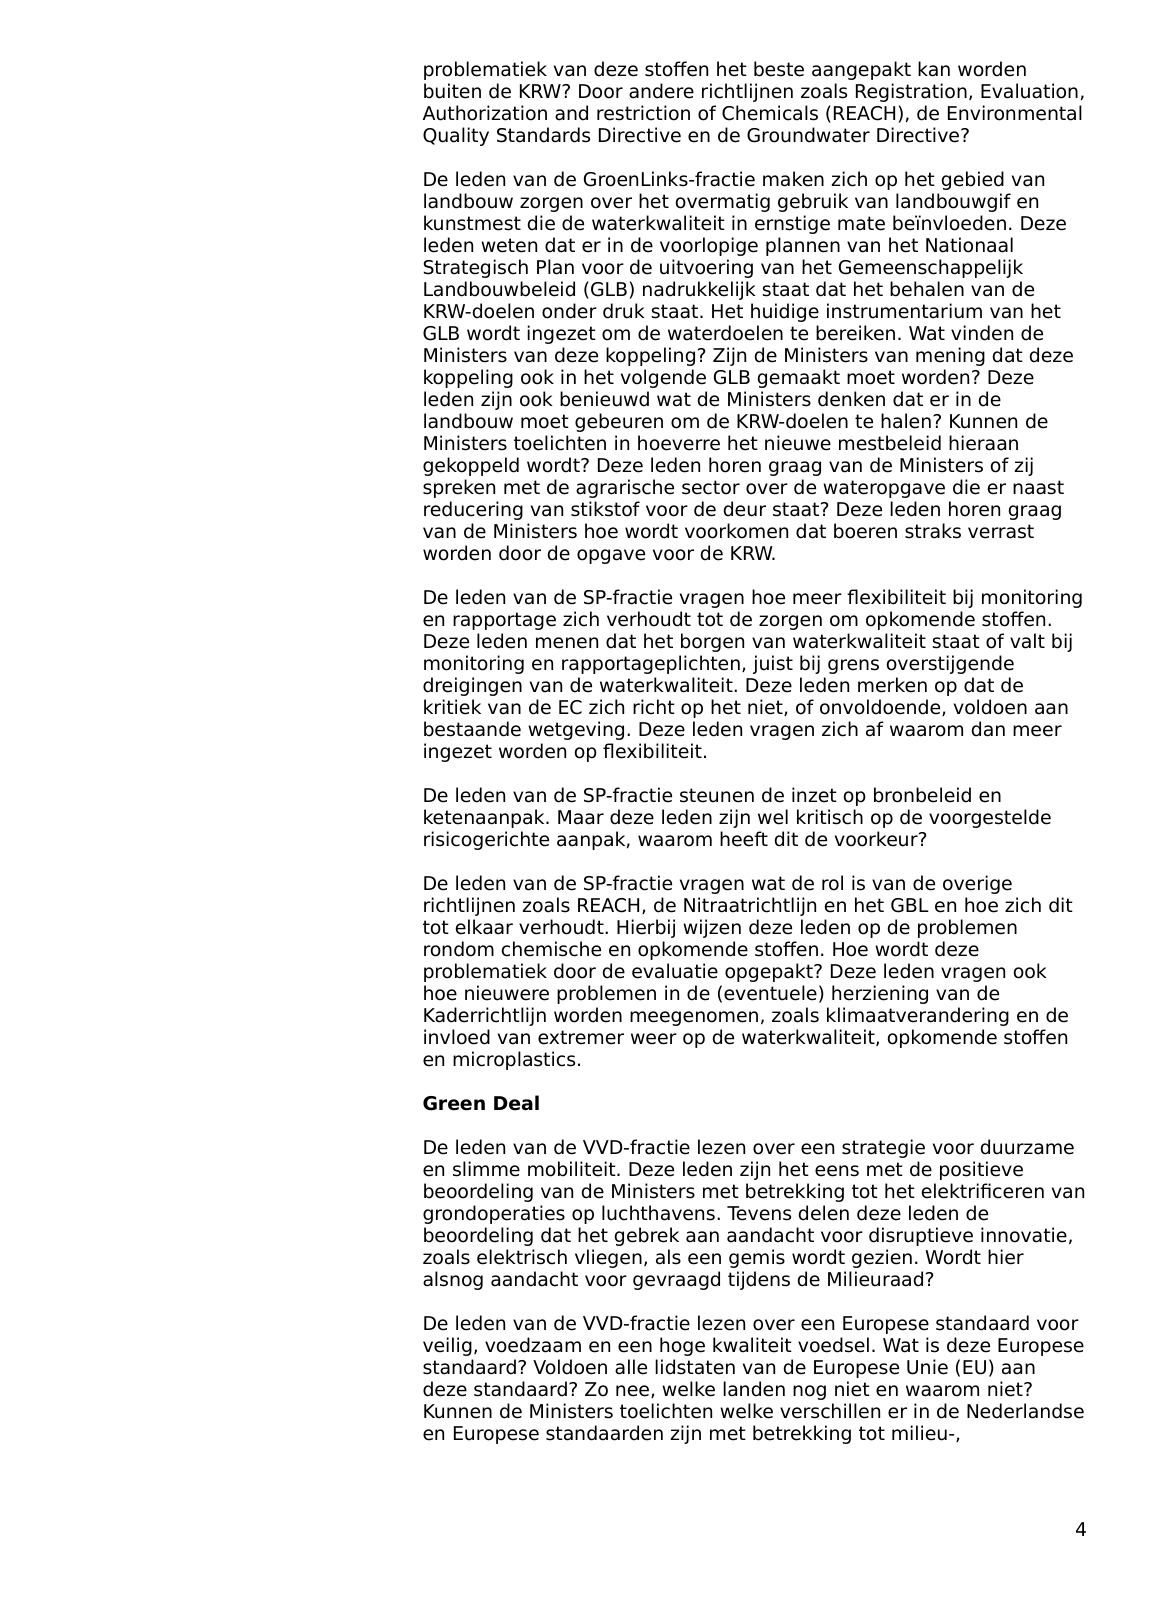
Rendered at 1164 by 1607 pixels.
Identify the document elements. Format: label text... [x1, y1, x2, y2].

text De leden van de SP-fractie vragen hoe meer flexibiliteit bij monitoring en rapportage zich verhoudt tot de zorgen om opkomende stoffen. Deze leden menen dat het borgen van waterkwaliteit staat of valt bij monitoring en rapportageplichten, juist bij grens overstijgende dreigingen van de waterkwaliteit. Deze leden merken op dat de kritiek van de EC zich richt op het niet, of onvoldoende, voldoen aan bestaande wetgeving. Deze leden vragen zich af waarom dan meer ingezet worden op flexibiliteit. [422, 587, 1087, 763]
text De leden van de VVD-fractie lezen over een Europese standaard voor veilig, voedzaam en een hoge kwaliteit voedsel. Wat is deze Europese standaard? Voldoen alle lidstaten van de Europese Unie (EU) aan deze standaard? Zo nee, welke landen nog niet en waarom niet? Kunnen de Ministers toelichten welke verschillen er in de Nederlandse en Europese standaarden zijn met betrekking tot milieu-, [422, 1313, 1087, 1445]
text De leden van de GroenLinks-fractie maken zich op het gebied van landbouw zorgen over het overmatig gebruik van landbouwgif en kunstmest die de waterkwaliteit in ernstige mate beïnvloeden. Deze leden weten dat er in de voorlopige plannen van het Nationaal Strategisch Plan voor de uitvoering van het Gemeenschappelijk Landbouwbeleid (GLB) nadrukkelijk staat dat het behalen van de KRW-doelen onder druk staat. Het huidige instrumentarium van het GLB wordt ingezet om de waterdoelen te bereiken. Wat vinden de Ministers van deze koppeling? Zijn de Ministers van mening dat deze koppeling ook in het volgende GLB gemaakt moet worden? Deze leden zijn ook benieuwd wat de Ministers denken dat er in de landbouw moet gebeuren om de KRW-doelen te halen? Kunnen de Ministers toelichten in hoeverre het nieuwe mestbeleid hieraan gekoppeld wordt? Deze leden horen graag van de Ministers of zij spreken met de agrarische sector over de wateropgave die er naast reducering van stikstof voor de deur staat? Deze leden horen graag van de Ministers hoe wordt voorkomen dat boeren straks verrast worden door de opgave voor de KRW. [422, 169, 1087, 565]
text problematiek van deze stoffen het beste aangepakt kan worden buiten de KRW? Door andere richtlijnen zoals Registration, Evaluation, Authorization and restriction of Chemicals (REACH), de Environmental Quality Standards Directive en de Groundwater Directive? [422, 59, 1087, 147]
text De leden van de VVD-fractie lezen over een strategie voor duurzame en slimme mobiliteit. Deze leden zijn het eens met de positieve beoordeling van de Ministers met betrekking tot het elektrificeren van grondoperaties op luchthavens. Tevens delen deze leden de beoordeling dat het gebrek aan aandacht voor disruptieve innovatie, zoals elektrisch vliegen, als een gemis wordt gezien. Wordt hier alsnog aandacht voor gevraagd tijdens de Milieuraad? [422, 1137, 1087, 1291]
subtitle Green Deal [422, 1093, 1087, 1115]
text De leden van de SP-fractie steunen de inzet op bronbeleid en ketenaanpak. Maar deze leden zijn wel kritisch op de voorgestelde risicogerichte aanpak, waarom heeft dit de voorkeur? [422, 785, 1087, 851]
text De leden van de SP-fractie vragen wat de rol is van de overige richtlijnen zoals REACH, de Nitraatrichtlijn en het GBL en hoe zich dit tot elkaar verhoudt. Hierbij wijzen deze leden op de problemen rondom chemische en opkomende stoffen. Hoe wordt deze problematiek door de evaluatie opgepakt? Deze leden vragen ook hoe nieuwere problemen in de (eventuele) herziening van de Kaderrichtlijn worden meegenomen, zoals klimaatverandering en de invloed van extremer weer op de waterkwaliteit, opkomende stoffen en microplastics. [422, 873, 1087, 1071]
